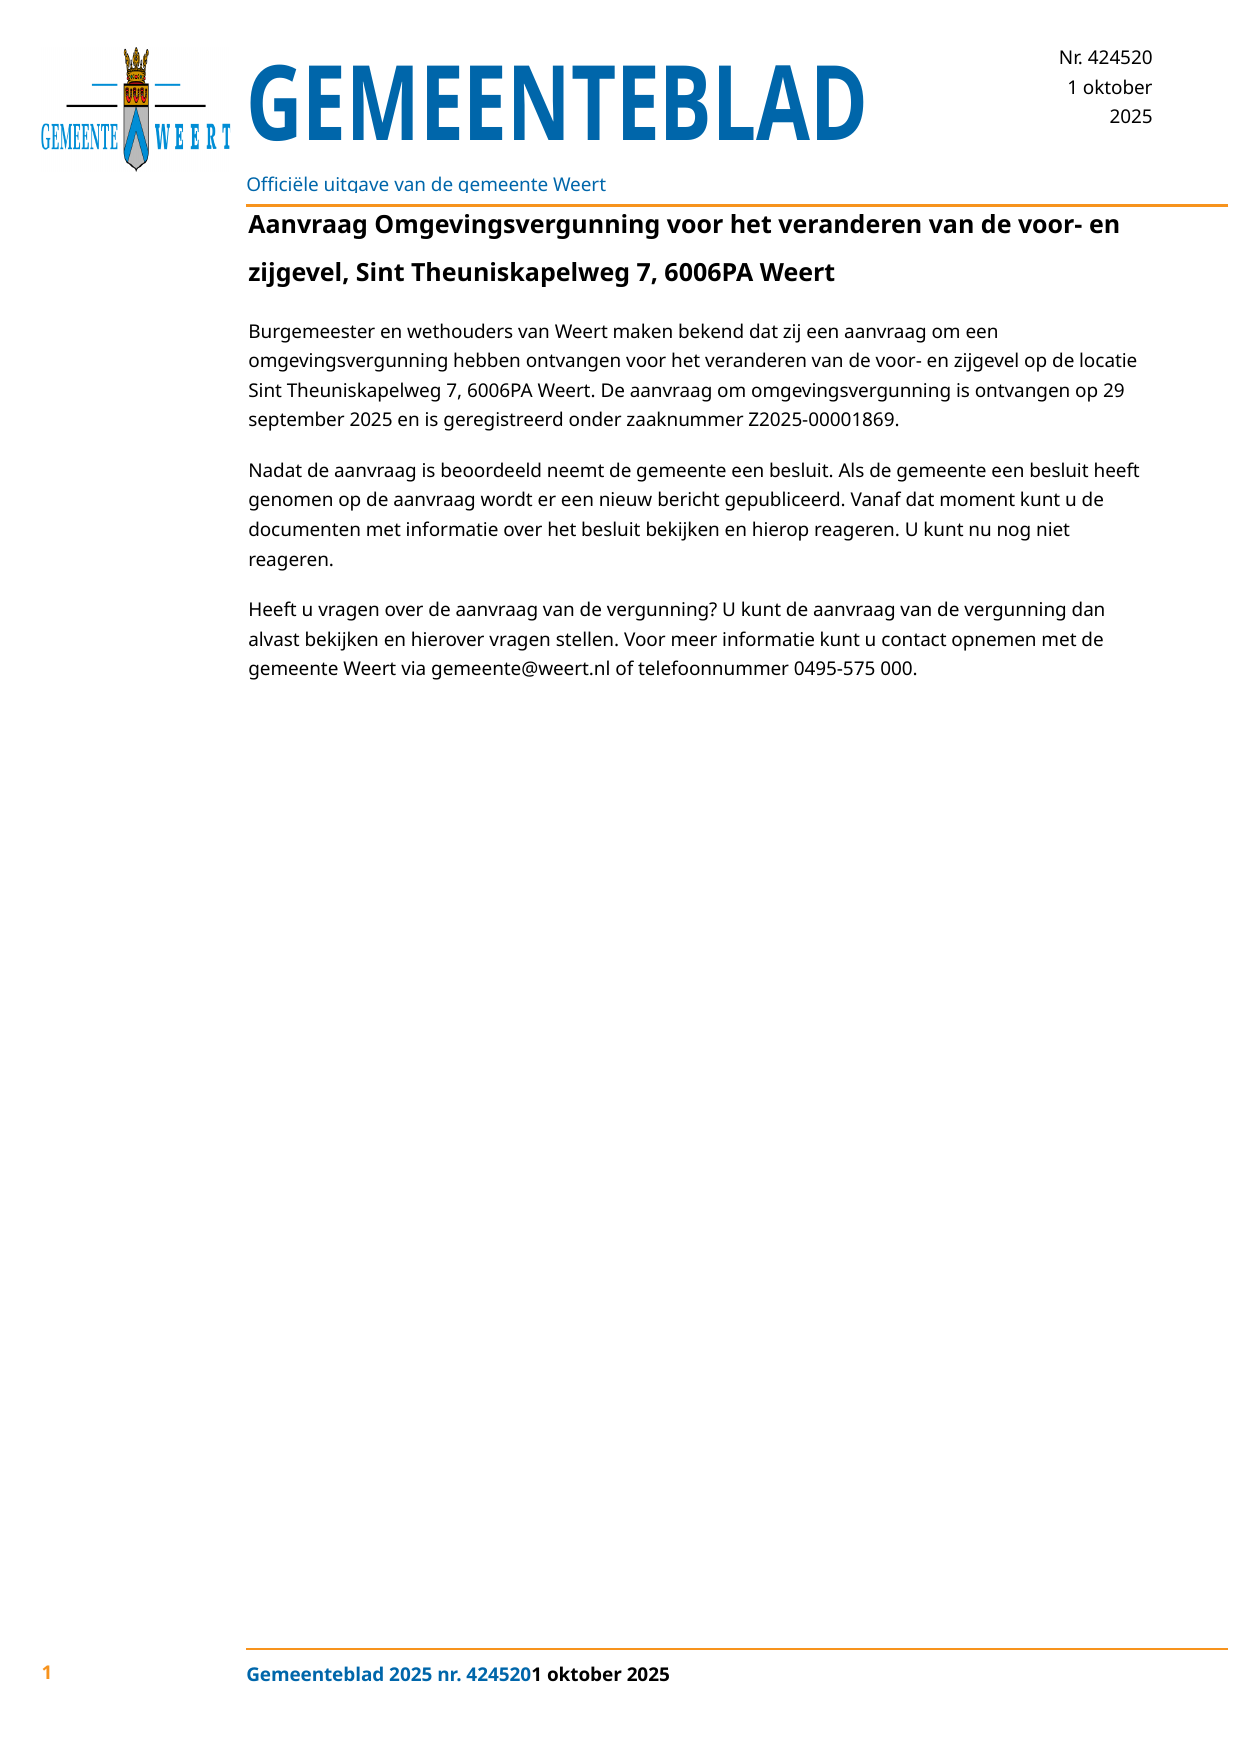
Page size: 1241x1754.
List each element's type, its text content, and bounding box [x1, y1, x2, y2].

text Nadat de aanvraag is beoordeeld neemt de gemeente een besluit. Als de gemeente een besluit heeft genomen op de aanvraag wordt er een nieuw bericht gepubliceerd. Vanaf dat moment kunt u de documenten met informatie over het besluit bekijken en hierop reageren. U kunt nu nog niet reageren. [248, 457, 1152, 572]
picture [41, 47, 231, 172]
text Aanvraag Omgevingsvergunning voor het veranderen van de voor- en zijgevel, Sint Theuniskapelweg 7, 6006PA Weert [248, 207, 1152, 288]
text Heeft u vragen over de aanvraag van de vergunning? U kunt de aanvraag van de vergunning dan alvast bekijken en hierover vragen stellen. Voor meer informatie kunt u contact opnemen met de gemeente Weert via gemeente@weert.nl of telefoonnummer 0495-575 000. [248, 596, 1152, 681]
text Burgemeester en wethouders van Weert maken bekend dat zij een aanvraag om een omgevingsvergunning hebben ontvangen voor het veranderen van de voor- en zijgevel op de locatie Sint Theuniskapelweg 7, 6006PA Weert. De aanvraag om omgevingsvergunning is ontvangen op 29 september 2025 en is geregistreerd onder zaaknummer Z2025-00001869. [248, 318, 1152, 432]
